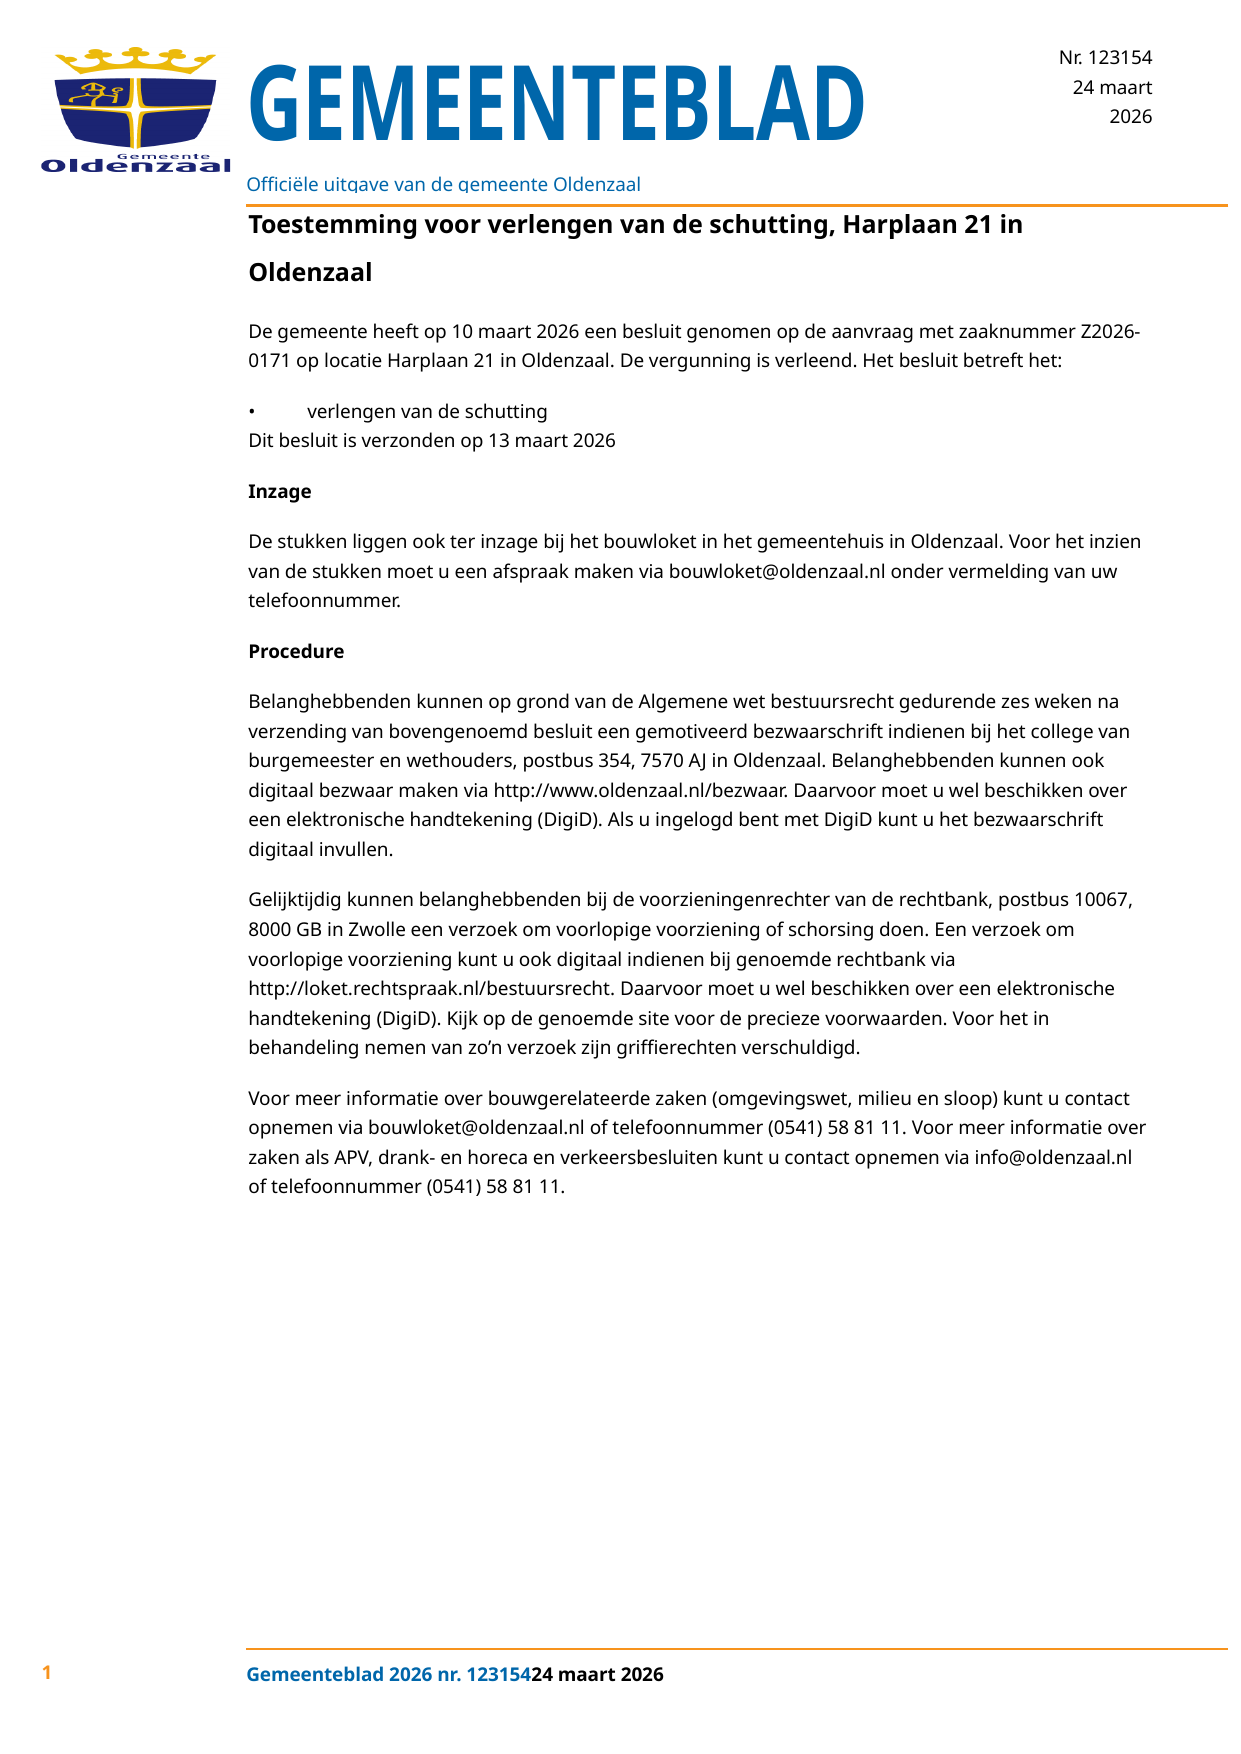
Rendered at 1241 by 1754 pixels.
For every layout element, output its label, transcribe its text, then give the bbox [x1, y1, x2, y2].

text Voor meer informatie over bouwgerelateerde zaken (omgevingswet, milieu en sloop) kunt u contact opnemen via bouwloket@oldenzaal.nl of telefoonnummer (0541) 58 81 11. Voor meer informatie over zaken als APV, drank- en horeca en verkeersbesluiten kunt u contact opnemen via info@oldenzaal.nl of telefoonnummer (0541) 58 81 11. [248, 1085, 1152, 1199]
picture [41, 47, 231, 172]
text Toestemming voor verlengen van de schutting, Harplaan 21 in Oldenzaal [248, 207, 1152, 288]
text De gemeente heeft op 10 maart 2026 een besluit genomen op de aanvraag met zaaknummer Z2026-0171 op locatie Harplaan 21 in Oldenzaal. De vergunning is verleend. Het besluit betreft het: [248, 318, 1152, 373]
text Procedure [248, 638, 1152, 664]
text Belanghebbenden kunnen op grond van de Algemene wet bestuursrecht gedurende zes weken na verzending van bovengenoemd besluit een gemotiveerd bezwaarschrift indienen bij het college van burgemeester en wethouders, postbus 354, 7570 AJ in Oldenzaal. Belanghebbenden kunnen ook digitaal bezwaar maken via http://www.oldenzaal.nl/bezwaar. Daarvoor moet u wel beschikken over een elektronische handtekening (DigiD). Als u ingelogd bent met DigiD kunt u het bezwaarschrift digitaal invullen. [248, 688, 1152, 862]
text Dit besluit is verzonden op 13 maart 2026 [248, 427, 1152, 453]
list verlengen van de schutting [248, 398, 1152, 424]
text Gelijktijdig kunnen belanghebbenden bij de voorzieningenrechter van de rechtbank, postbus 10067, 8000 GB in Zwolle een verzoek om voorlopige voorziening of schorsing doen. Een verzoek om voorlopige voorziening kunt u ook digitaal indienen bij genoemde rechtbank via http://loket.rechtspraak.nl/bestuursrecht. Daarvoor moet u wel beschikken over een elektronische handtekening (DigiD). Kijk op de genoemde site voor de precieze voorwaarden. Voor het in behandeling nemen van zo’n verzoek zijn griffierechten verschuldigd. [248, 887, 1152, 1060]
text De stukken liggen ook ter inzage bij het bouwloket in het gemeentehuis in Oldenzaal. Voor het inzien van de stukken moet u een afspraak maken via bouwloket@oldenzaal.nl onder vermelding van uw telefoonnummer. [248, 528, 1152, 613]
text Inzage [248, 478, 1152, 504]
